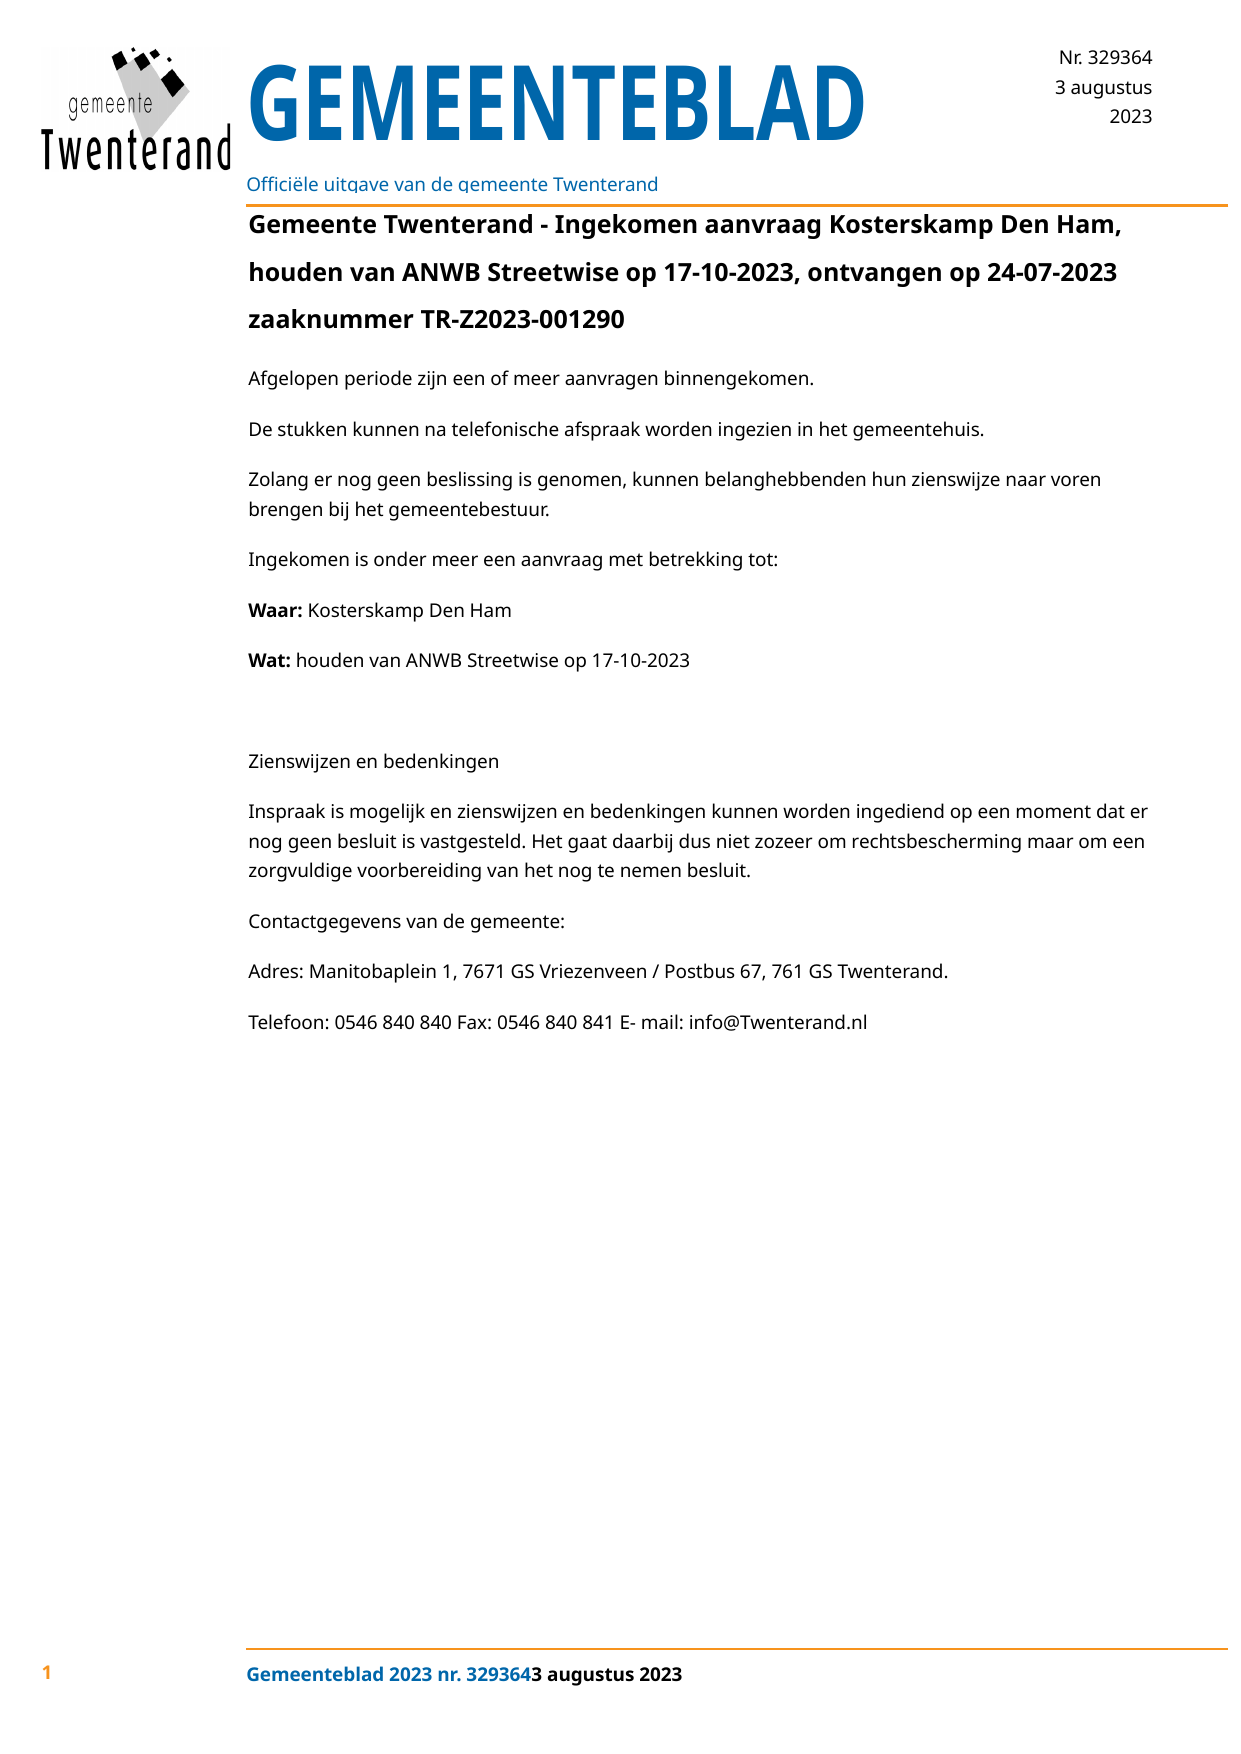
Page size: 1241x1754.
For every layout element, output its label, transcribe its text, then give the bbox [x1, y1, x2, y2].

text Adres: Manitobaplein 1, 7671 GS Vriezenveen / Postbus 67, 761 GS Twenterand. [248, 958, 1152, 984]
text Zienswijzen en bedenkingen [248, 748, 1152, 774]
text Ingekomen is onder meer een aanvraag met betrekking tot: [248, 546, 1152, 572]
text Contactgegevens van de gemeente: [248, 908, 1152, 934]
text Inspraak is mogelijk en zienswijzen en bedenkingen kunnen worden ingediend op een moment dat er nog geen besluit is vastgesteld. Het gaat daarbij dus niet zozeer om rechtsbescherming maar om een zorgvuldige voorbereiding van het nog te nemen besluit. [248, 798, 1152, 883]
text Gemeente Twenterand - Ingekomen aanvraag Kosterskamp Den Ham, houden van ANWB Streetwise op 17-10-2023, ontvangen op 24-07-2023 zaaknummer TR-Z2023-001290 [248, 207, 1152, 336]
text Afgelopen periode zijn een of meer aanvragen binnengekomen. [248, 366, 1152, 391]
text Telefoon: 0546 840 840 Fax: 0546 840 841 E- mail: info@Twenterand.nl [248, 1009, 1152, 1034]
text De stukken kunnen na telefonische afspraak worden ingezien in het gemeentehuis. [248, 416, 1152, 442]
text Waar: Kosterskamp Den Ham [248, 597, 1152, 622]
text Zolang er nog geen beslissing is genomen, kunnen belanghebbenden hun zienswijze naar voren brengen bij het gemeentebestuur. [248, 466, 1152, 522]
text Wat: houden van ANWB Streetwise op 17-10-2023 [248, 647, 1152, 673]
picture [41, 47, 231, 172]
